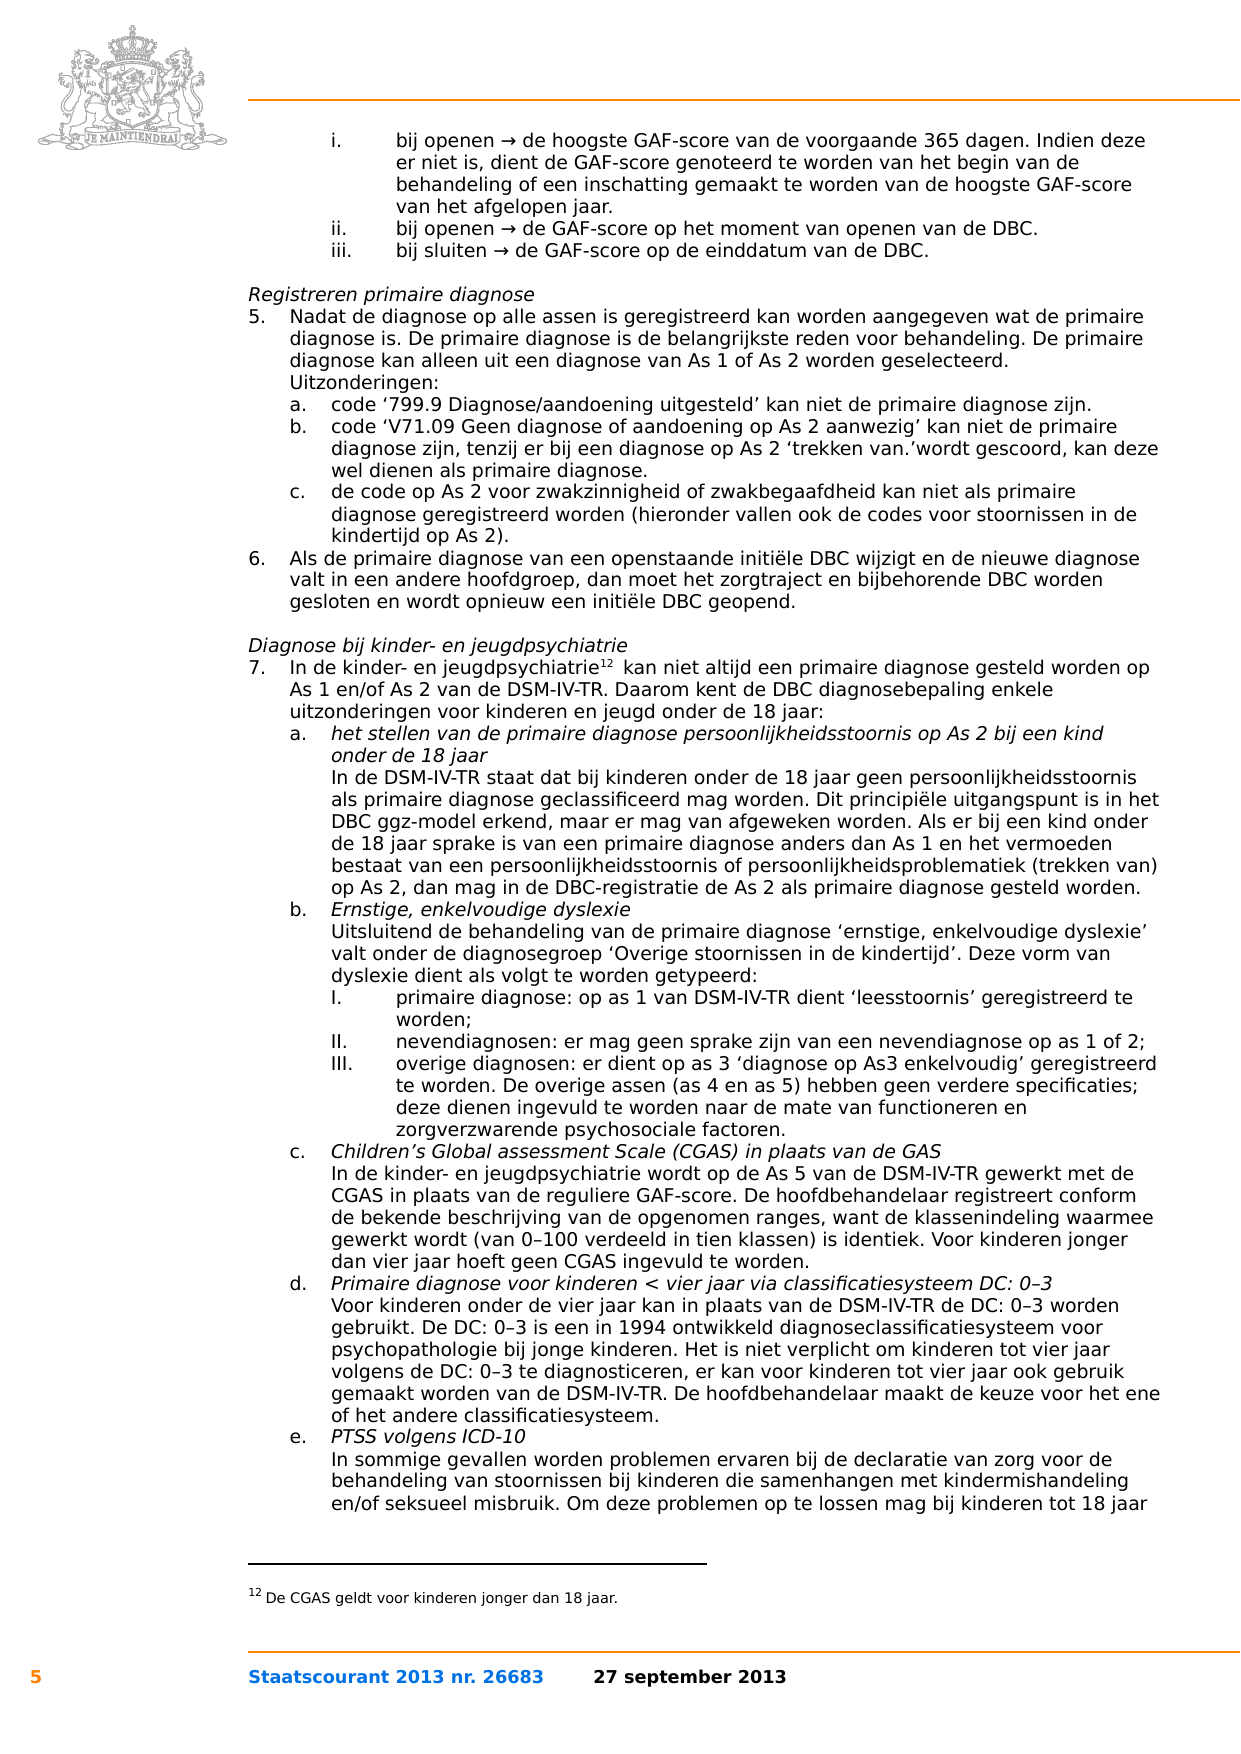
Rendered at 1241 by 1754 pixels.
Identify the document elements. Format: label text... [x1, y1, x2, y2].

text b. code ‘V71.09 Geen diagnose of aandoening op As 2 aanwezig’ kan niet de primaire diagnose zijn, tenzij er bij een diagnose op As 2 ‘trekken van.’wordt gescoord, kan deze wel dienen als primaire diagnose. [289, 416, 1163, 481]
text iii. bij sluiten → de GAF-score op de einddatum van de DBC. [331, 240, 1163, 262]
text a. het stellen van de primaire diagnose persoonlijkheidsstoornis op As 2 bij een kind onder de 18 jaar [289, 723, 1163, 767]
text a. code ‘799.9 Diagnose/aandoening uitgesteld’ kan niet de primaire diagnose zijn. [289, 393, 1163, 416]
text 6. Als de primaire diagnose van een openstaande initiële DBC wijzigt en de nieuwe diagnose valt in een andere hoofdgroep, dan moet het zorgtraject en bijbehorende DBC worden gesloten en wordt opnieuw een initiële DBC geopend. [248, 547, 1163, 613]
text In de kinder- en jeugdpsychiatrie wordt op de As 5 van de DSM-IV-TR gewerkt met de CGAS in plaats van de reguliere GAF-score. De hoofdbehandelaar registreert conform de bekende beschrijving van de opgenomen ranges, want de klassenindeling waarmee gewerkt wordt (van 0–100 verdeeld in tien klassen) is identiek. Voor kinderen jonger dan vier jaar hoeft geen CGAS ingevuld te worden. [331, 1163, 1163, 1273]
text b. Ernstige, enkelvoudige dyslexie [289, 899, 1163, 921]
text III. overige diagnosen: er dient op as 3 ‘diagnose op As3 enkelvoudig’ geregistreerd te worden. De overige assen (as 4 en as 5) hebben geen verdere specificaties; deze dienen ingevuld te worden naar de mate van functioneren en zorgverzwarende psychosociale factoren. [331, 1053, 1163, 1141]
text d. Primaire diagnose voor kinderen < vier jaar via classificatiesysteem DC: 0–3 [289, 1273, 1163, 1294]
text De CGAS geldt voor kinderen jonger dan 18 jaar. [248, 1586, 1163, 1608]
subtitle Registreren primaire diagnose [248, 284, 1163, 306]
text 5. Nadat de diagnose op alle assen is geregistreerd kan worden aangegeven wat de primaire diagnose is. De primaire diagnose is de belangrijkste reden voor behandeling. De primaire diagnose kan alleen uit een diagnose van As 1 of As 2 worden geselecteerd. Uitzonderingen: [248, 306, 1163, 393]
text In sommige gevallen worden problemen ervaren bij de declaratie van zorg voor de behandeling van stoornissen bij kinderen die samenhangen met kindermishandeling en/of seksueel misbruik. Om deze problemen op te lossen mag bij kinderen tot 18 jaar [331, 1448, 1163, 1514]
text In de DSM-IV-TR staat dat bij kinderen onder de 18 jaar geen persoonlijkheidsstoornis als primaire diagnose geclassificeerd mag worden. Dit principiële uitgangspunt is in het DBC ggz-model erkend, maar er mag van afgeweken worden. Als er bij een kind onder de 18 jaar sprake is van een primaire diagnose anders dan As 1 en het vermoeden bestaat van een persoonlijkheidsstoornis of persoonlijkheidsproblematiek (trekken van) op As 2, dan mag in de DBC-registratie de As 2 als primaire diagnose gesteld worden. [331, 767, 1163, 899]
text i. bij openen → de hoogste GAF-score van de voorgaande 365 dagen. Indien deze er niet is, dient de GAF-score genoteerd te worden van het begin van de behandeling of een inschatting gemaakt te worden van de hoogste GAF-score van het afgelopen jaar. [331, 130, 1163, 218]
text c. Children’s Global assessment Scale (CGAS) in plaats van de GAS [289, 1141, 1163, 1163]
text Uitsluitend de behandeling van de primaire diagnose ‘ernstige, enkelvoudige dyslexie’ valt onder de diagnosegroep ‘Overige stoornissen in de kindertijd’. Deze vorm van dyslexie dient als volgt te worden getypeerd: [331, 921, 1163, 987]
text Voor kinderen onder de vier jaar kan in plaats van de DSM-IV-TR de DC: 0–3 worden gebruikt. De DC: 0–3 is een in 1994 ontwikkeld diagnoseclassificatiesysteem voor psychopathologie bij jonge kinderen. Het is niet verplicht om kinderen tot vier jaar volgens de DC: 0–3 te diagnosticeren, er kan voor kinderen tot vier jaar ook gebruik gemaakt worden van de DSM-IV-TR. De hoofdbehandelaar maakt de keuze voor het ene of het andere classificatiesysteem. [331, 1294, 1163, 1426]
text c. de code op As 2 voor zwakzinnigheid of zwakbegaafdheid kan niet als primaire diagnose geregistreerd worden (hieronder vallen ook de codes voor stoornissen in de kindertijd op As 2). [289, 481, 1163, 547]
text ii. bij openen → de GAF-score op het moment van openen van de DBC. [331, 218, 1163, 240]
text 7. In de kinder- en jeugdpsychiatrie kan niet altijd een primaire diagnose gesteld worden op As 1 en/of As 2 van de DSM-IV-TR. Daarom kent de DBC diagnosebepaling enkele uitzonderingen voor kinderen en jeugd onder de 18 jaar: [248, 657, 1163, 723]
text II. nevendiagnosen: er mag geen sprake zijn van een nevendiagnose op as 1 of 2; [331, 1031, 1163, 1053]
picture [38, 25, 227, 150]
text e. PTSS volgens ICD-10 [289, 1426, 1163, 1448]
text I. primaire diagnose: op as 1 van DSM-IV-TR dient ‘leesstoornis’ geregistreerd te worden; [331, 987, 1163, 1031]
subtitle Diagnose bij kinder- en jeugdpsychiatrie [248, 635, 1163, 657]
